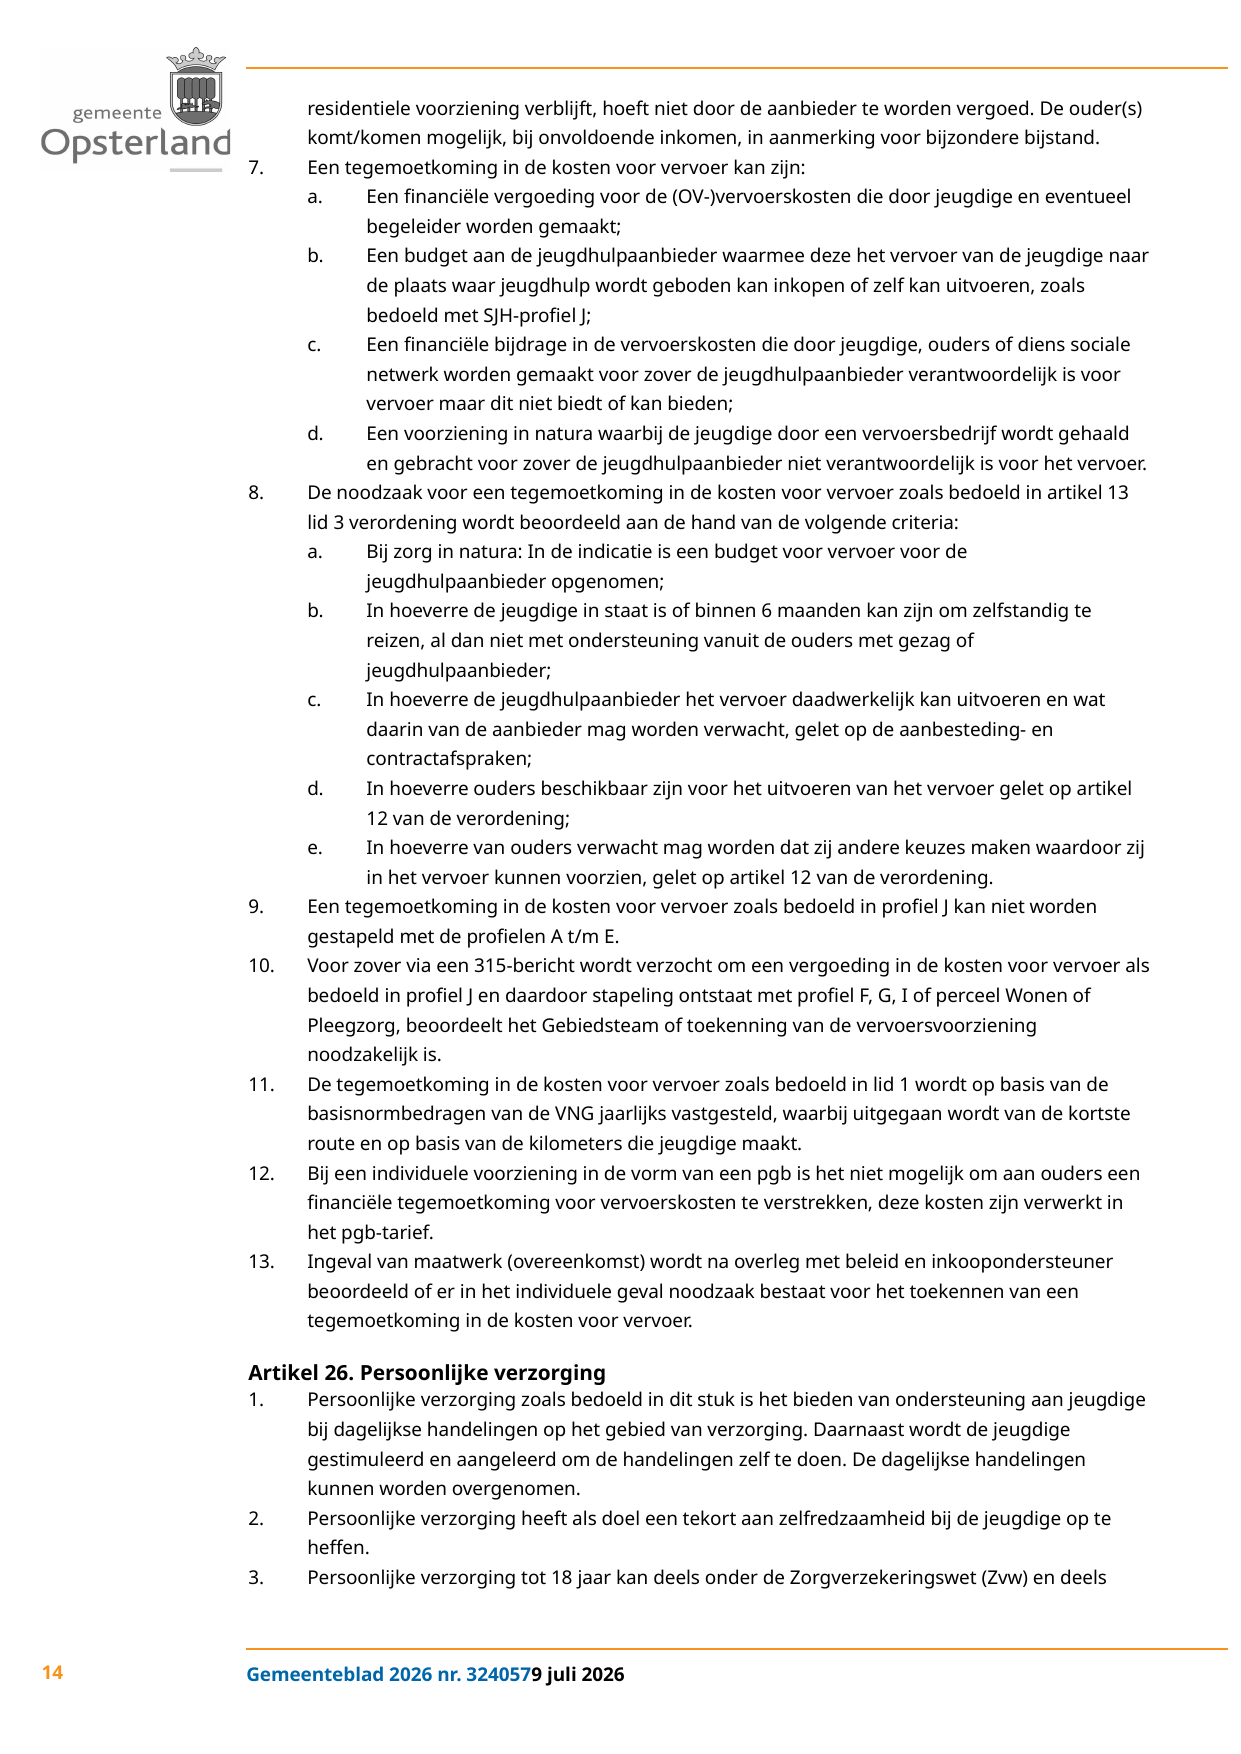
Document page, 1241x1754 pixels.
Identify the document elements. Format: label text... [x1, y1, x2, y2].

list Een tegemoetkoming in de kosten voor vervoer kan zijn: [248, 154, 1152, 180]
list In hoeverre de jeugdige in staat is of binnen 6 maanden kan zijn om zelfstandig te reizen, al dan niet met ondersteuning vanuit de ouders met gezag of jeugdhulpaanbieder; [307, 598, 1152, 683]
list Voor zover via een 315-bericht wordt verzocht om een vergoeding in de kosten voor vervoer als bedoeld in profiel J en daardoor stapeling ontstaat met profiel F, G, I of perceel Wonen of Pleegzorg, beoordeelt het Gebiedsteam of toekenning van de vervoersvoorziening noodzakelijk is. [248, 953, 1152, 1067]
list In hoeverre ouders beschikbaar zijn voor het uitvoeren van het vervoer gelet op artikel 12 van de verordening; [307, 775, 1152, 831]
list Ingeval van maatwerk (overeenkomst) wordt na overleg met beleid en inkoopondersteuner beoordeeld of er in het individuele geval noodzaak bestaat voor het toekennen van een tegemoetkoming in de kosten voor vervoer. [248, 1248, 1152, 1333]
list Persoonlijke verzorging heeft als doel een tekort aan zelfredzaamheid bij de jeugdige op te heffen. [248, 1505, 1152, 1560]
list Bij zorg in natura: In de indicatie is een budget voor vervoer voor de jeugdhulpaanbieder opgenomen; [307, 538, 1152, 594]
list In hoeverre van ouders verwacht mag worden dat zij andere keuzes maken waardoor zij in het vervoer kunnen voorzien, gelet op artikel 12 van de verordening. [307, 834, 1152, 890]
list Bij een individuele voorziening in de vorm van een pgb is het niet mogelijk om aan ouders een financiële tegemoetkoming voor vervoerskosten te verstrekken, deze kosten zijn verwerkt in het pgb-tarief. [248, 1160, 1152, 1245]
list residentiele voorziening verblijft, hoeft niet door de aanbieder te worden vergoed. De ouder(s) komt/komen mogelijk, bij onvoldoende inkomen, in aanmerking voor bijzondere bijstand. [248, 95, 1152, 150]
picture [41, 47, 231, 172]
list In hoeverre de jeugdhulpaanbieder het vervoer daadwerkelijk kan uitvoeren en wat daarin van de aanbieder mag worden verwacht, gelet op de aanbesteding- en contractafspraken; [307, 686, 1152, 771]
list Een budget aan de jeugdhulpaanbieder waarmee deze het vervoer van de jeugdige naar de plaats waar jeugdhulp wordt geboden kan inkopen of zelf kan uitvoeren, zoals bedoeld met SJH-profiel J; [307, 243, 1152, 328]
list Een financiële bijdrage in de vervoerskosten die door jeugdige, ouders of diens sociale netwerk worden gemaakt voor zover de jeugdhulpaanbieder verantwoordelijk is voor vervoer maar dit niet biedt of kan bieden; [307, 331, 1152, 416]
list Een tegemoetkoming in de kosten voor vervoer zoals bedoeld in profiel J kan niet worden gestapeld met de profielen A t/m E. [248, 893, 1152, 949]
list Persoonlijke verzorging zoals bedoeld in dit stuk is het bieden van ondersteuning aan jeugdige bij dagelijkse handelingen op het gebied van verzorging. Daarnaast wordt de jeugdige gestimuleerd en aangeleerd om de handelingen zelf te doen. De dagelijkse handelingen kunnen worden overgenomen. [248, 1387, 1152, 1501]
text Artikel 26. Persoonlijke verzorging [248, 1358, 1152, 1387]
list De noodzaak voor een tegemoetkoming in de kosten voor vervoer zoals bedoeld in artikel 13 lid 3 verordening wordt beoordeeld aan de hand van de volgende criteria: [248, 479, 1152, 535]
list Een financiële vergoeding voor de (OV-)vervoerskosten die door jeugdige en eventueel begeleider worden gemaakt; [307, 183, 1152, 239]
list Een voorziening in natura waarbij de jeugdige door een vervoersbedrijf wordt gehaald en gebracht voor zover de jeugdhulpaanbieder niet verantwoordelijk is voor het vervoer. [307, 420, 1152, 476]
list Persoonlijke verzorging tot 18 jaar kan deels onder de Zorgverzekeringswet (Zvw) en deels [248, 1564, 1152, 1590]
list De tegemoetkoming in de kosten voor vervoer zoals bedoeld in lid 1 wordt op basis van de basisnormbedragen van de VNG jaarlijks vastgesteld, waarbij uitgegaan wordt van de kortste route en op basis van de kilometers die jeugdige maakt. [248, 1071, 1152, 1156]
